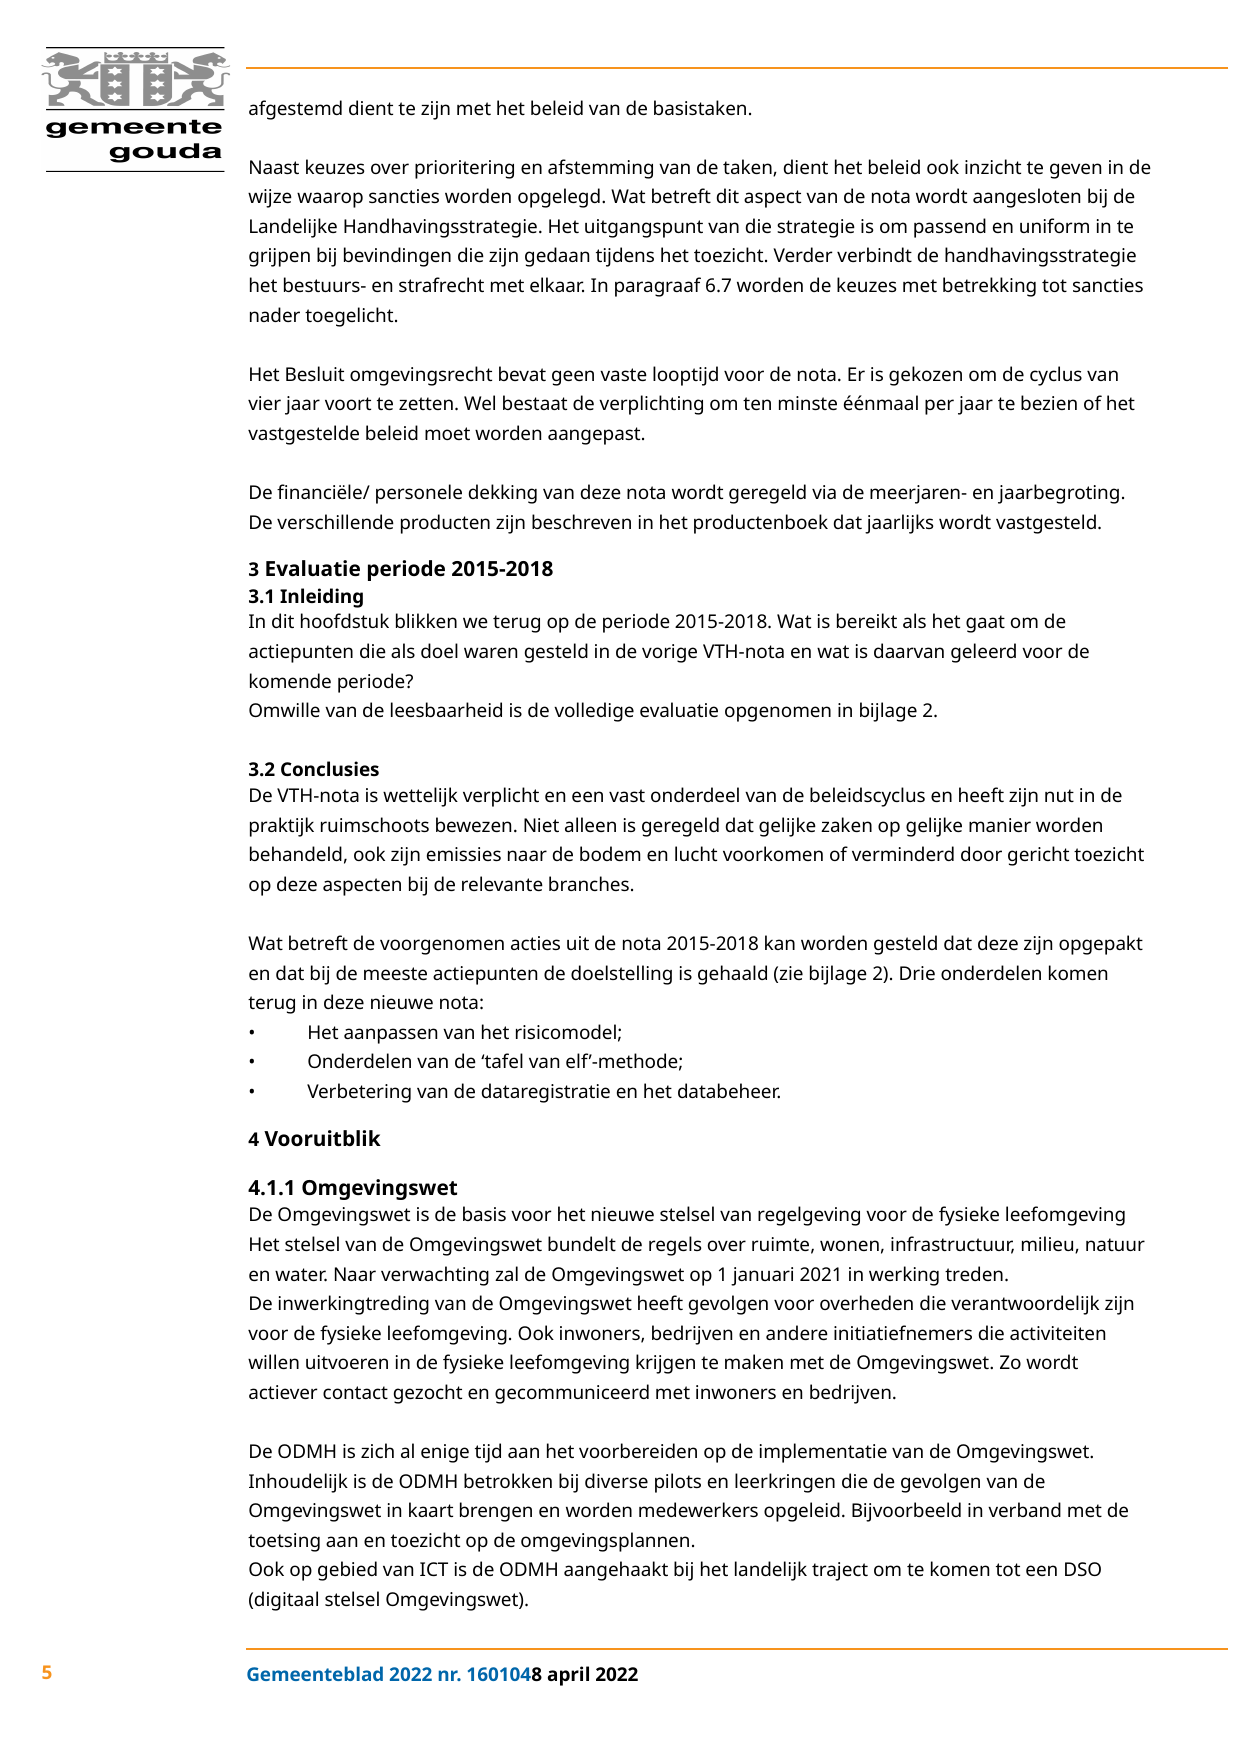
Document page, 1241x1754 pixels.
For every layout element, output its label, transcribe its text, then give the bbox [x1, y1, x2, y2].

text 3 Evaluatie periode 2015-2018 [248, 554, 1152, 583]
text De ODMH is zich al enige tijd aan het voorbereiden op de implementatie van de Omgevingswet. [248, 1438, 1152, 1464]
text Wat betreft de voorgenomen acties uit de nota 2015-2018 kan worden gesteld dat deze zijn opgepakt en dat bij de meeste actiepunten de doelstelling is gehaald (zie bijlage 2). Drie onderdelen komen terug in deze nieuwe nota: [248, 930, 1152, 1015]
text Naast keuzes over prioritering en afstemming van de taken, dient het beleid ook inzicht te geven in de wijze waarop sancties worden opgelegd. Wat betreft dit aspect van de nota wordt aangesloten bij de Landelijke Handhavingsstrategie. Het uitgangspunt van die strategie is om passend en uniform in te grijpen bij bevindingen die zijn gedaan tijdens het toezicht. Verder verbindt de handhavingsstrategie het bestuurs- en strafrecht met elkaar. In paragraaf 6.7 worden de keuzes met betrekking tot sancties nader toegelicht. [248, 154, 1152, 328]
text 4 Vooruitblik [248, 1124, 1152, 1152]
list Verbetering van de dataregistratie en het databeheer. [248, 1078, 1152, 1104]
text Het stelsel van de Omgevingswet bundelt de regels over ruimte, wonen, infrastructuur, milieu, natuur en water. Naar verwachting zal de Omgevingswet op 1 januari 2021 in werking treden. [248, 1231, 1152, 1286]
text De financiële/ personele dekking van deze nota wordt geregeld via de meerjaren- en jaarbegroting. De verschillende producten zijn beschreven in het productenboek dat jaarlijks wordt vastgesteld. [248, 479, 1152, 535]
picture [41, 47, 231, 172]
text Omwille van de leesbaarheid is de volledige evaluatie opgenomen in bijlage 2. [248, 697, 1152, 723]
text De Omgevingswet is de basis voor het nieuwe stelsel van regelgeving voor de fysieke leefomgeving [248, 1202, 1152, 1227]
text 4.1.1 Omgevingswet [248, 1173, 1152, 1202]
text 3.2 Conclusies [248, 757, 1152, 782]
text De inwerkingtreding van de Omgevingswet heeft gevolgen voor overheden die verantwoordelijk zijn voor de fysieke leefomgeving. Ook inwoners, bedrijven en andere initiatiefnemers die activiteiten willen uitvoeren in de fysieke leefomgeving krijgen te maken met de Omgevingswet. Zo wordt actiever contact gezocht en gecommuniceerd met inwoners en bedrijven. [248, 1290, 1152, 1405]
text In dit hoofdstuk blikken we terug op de periode 2015-2018. Wat is bereikt als het gaat om de actiepunten die als doel waren gesteld in de vorige VTH-nota en wat is daarvan geleerd voor de komende periode? [248, 609, 1152, 694]
text 3.1 Inleiding [248, 583, 1152, 609]
text Inhoudelijk is de ODMH betrokken bij diverse pilots en leerkringen die de gevolgen van de Omgevingswet in kaart brengen en worden medewerkers opgeleid. Bijvoorbeeld in verband met de toetsing aan en toezicht op de omgevingsplannen. [248, 1468, 1152, 1553]
text Ook op gebied van ICT is de ODMH aangehaakt bij het landelijk traject om te komen tot een DSO (digitaal stelsel Omgevingswet). [248, 1557, 1152, 1612]
list Onderdelen van de ‘tafel van elf’-methode; [248, 1049, 1152, 1074]
text De VTH-nota is wettelijk verplicht en een vast onderdeel van de beleidscyclus en heeft zijn nut in de praktijk ruimschoots bewezen. Niet alleen is geregeld dat gelijke zaken op gelijke manier worden behandeld, ook zijn emissies naar de bodem en lucht voorkomen of verminderd door gericht toezicht op deze aspecten bij de relevante branches. [248, 782, 1152, 897]
text Het Besluit omgevingsrecht bevat geen vaste looptijd voor de nota. Er is gekozen om de cyclus van vier jaar voort te zetten. Wel bestaat de verplichting om ten minste éénmaal per jaar te bezien of het vastgestelde beleid moet worden aangepast. [248, 361, 1152, 446]
list Het aanpassen van het risicomodel; [248, 1019, 1152, 1045]
text afgestemd dient te zijn met het beleid van de basistaken. [248, 95, 1152, 121]
